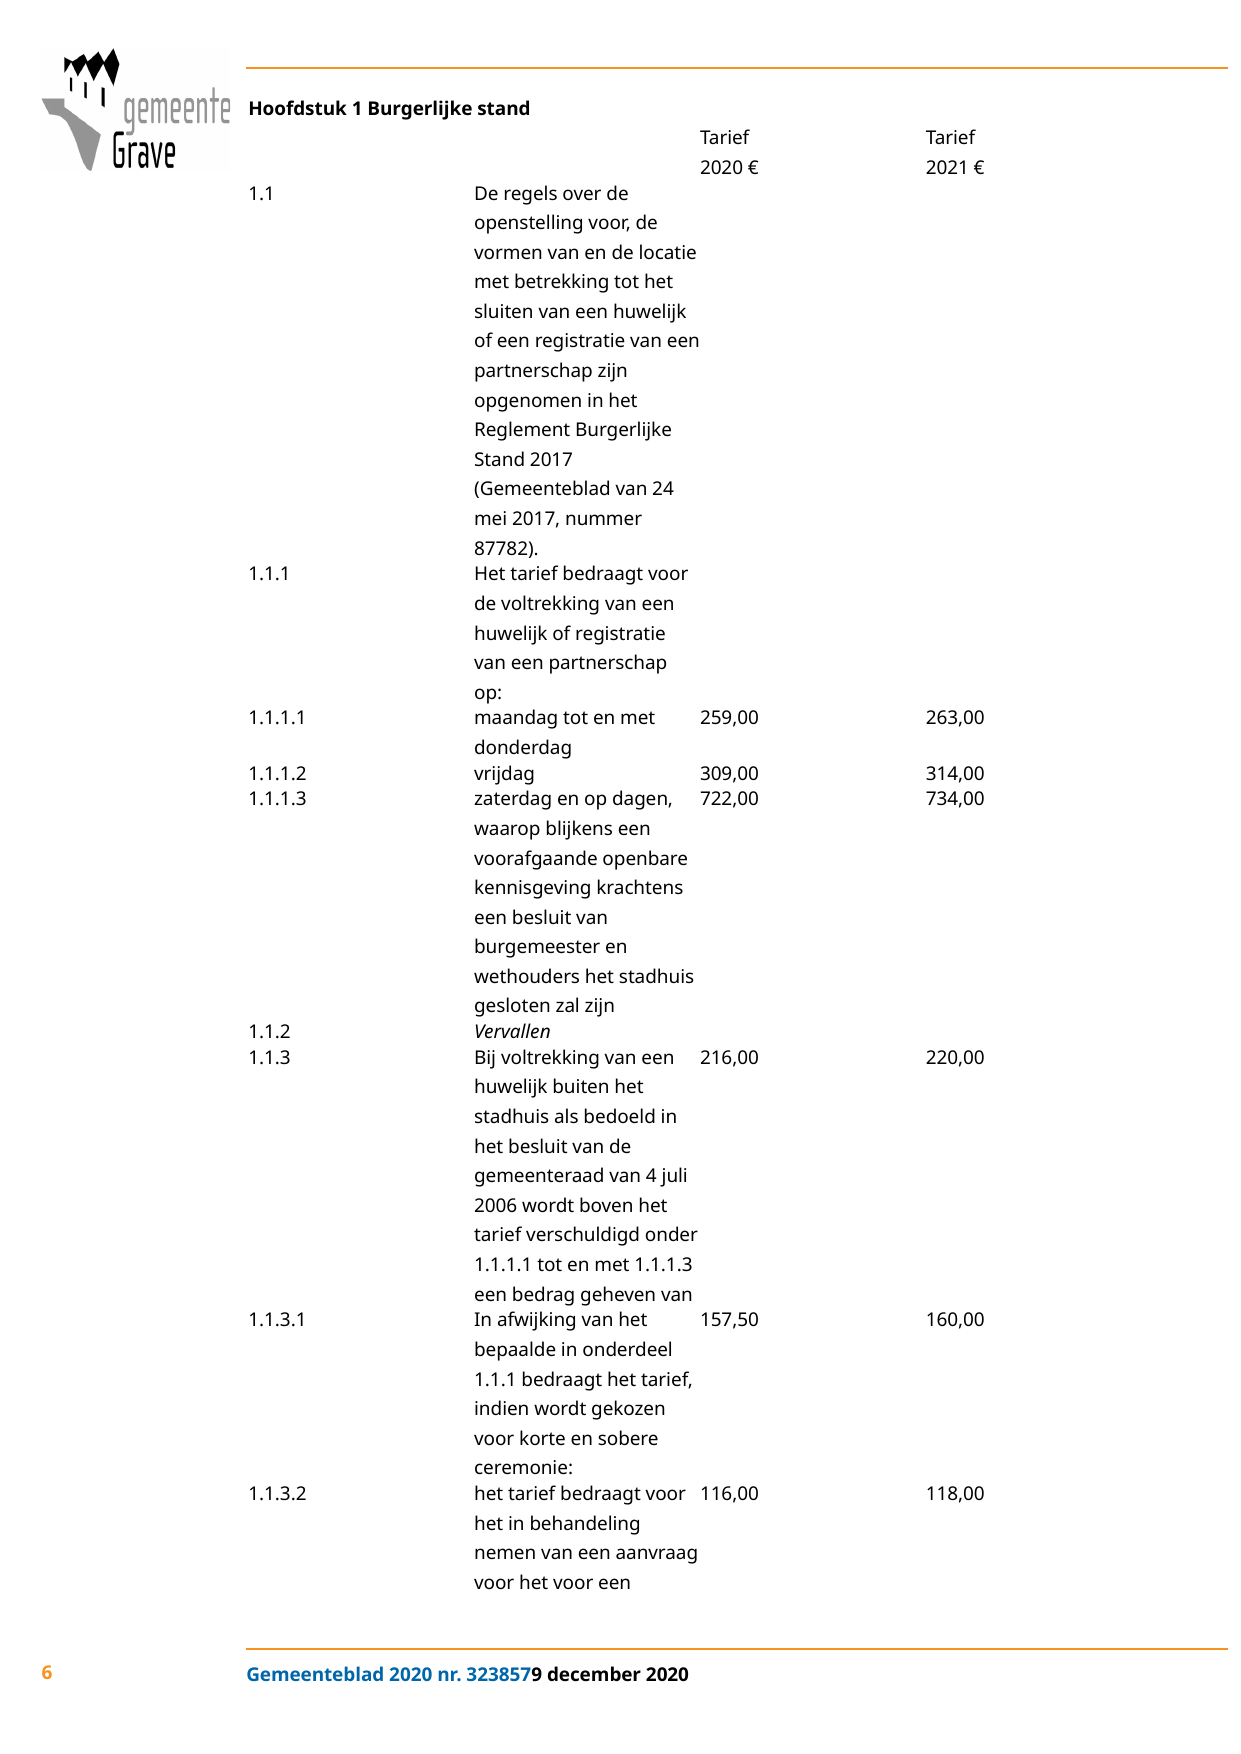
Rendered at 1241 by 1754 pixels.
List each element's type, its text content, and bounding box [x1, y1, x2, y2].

table_cell vrijdag [474, 760, 700, 786]
table_cell het tarief bedraagt voor het in behandeling nemen van een aanvraag voor het voor een [474, 1480, 700, 1595]
table_cell 1.1.1.3 [248, 786, 474, 1018]
table_cell 1.1.3 [248, 1044, 474, 1307]
table_cell [700, 180, 926, 561]
table_cell 734,00 [926, 786, 1152, 1018]
table_header Tarief 2020 € [700, 125, 926, 180]
table_cell 216,00 [700, 1044, 926, 1307]
table_cell 160,00 [926, 1307, 1152, 1480]
table_cell In afwijking van het bepaalde in onderdeel 1.1.1 bedraagt het tarief, indien wordt gekozen voor korte en sobere ceremonie: [474, 1307, 700, 1480]
table_cell [926, 1019, 1152, 1044]
table_cell 220,00 [926, 1044, 1152, 1307]
table_cell 118,00 [926, 1480, 1152, 1595]
table_cell 1.1.3.1 [248, 1307, 474, 1480]
picture [41, 47, 231, 172]
table_cell 309,00 [700, 760, 926, 786]
table_cell 1.1.1.1 [248, 705, 474, 760]
table_cell 263,00 [926, 705, 1152, 760]
table_cell 1.1.1 [248, 561, 474, 704]
table_cell [926, 180, 1152, 561]
table_header Tarief 2021 € [926, 125, 1152, 180]
table_cell 1.1.1.2 [248, 760, 474, 786]
table_cell [926, 561, 1152, 704]
table_cell 116,00 [700, 1480, 926, 1595]
table_cell Het tarief bedraagt voor de voltrekking van een huwelijk of registratie van een partnerschap op: [474, 561, 700, 704]
table_cell Vervallen [474, 1019, 700, 1044]
table_cell 1.1.2 [248, 1019, 474, 1044]
text Hoofdstuk 1 Burgerlijke stand [248, 95, 1152, 121]
table_cell 314,00 [926, 760, 1152, 786]
table_cell [700, 1019, 926, 1044]
table_cell De regels over de openstelling voor, de vormen van en de locatie met betrekking tot het sluiten van een huwelijk of een registratie van een partnerschap zijn opgenomen in het Reglement Burgerlijke Stand 2017 (Gemeenteblad van 24 mei 2017, nummer 87782). [474, 180, 700, 561]
table_cell 722,00 [700, 786, 926, 1018]
table_cell 1.1.3.2 [248, 1480, 474, 1595]
table_cell maandag tot en met donderdag [474, 705, 700, 760]
table_cell zaterdag en op dagen, waarop blijkens een voorafgaande openbare kennisgeving krachtens een besluit van burgemeester en wethouders het stadhuis gesloten zal zijn [474, 786, 700, 1018]
table_header [474, 125, 700, 180]
table_cell 259,00 [700, 705, 926, 760]
table_cell 157,50 [700, 1307, 926, 1480]
table_cell [700, 561, 926, 704]
table_cell 1.1 [248, 180, 474, 561]
table_cell Bij voltrekking van een huwelijk buiten het stadhuis als bedoeld in het besluit van de gemeenteraad van 4 juli 2006 wordt boven het tarief verschuldigd onder 1.1.1.1 tot en met 1.1.1.3 een bedrag geheven van [474, 1044, 700, 1307]
table_header [248, 125, 474, 180]
